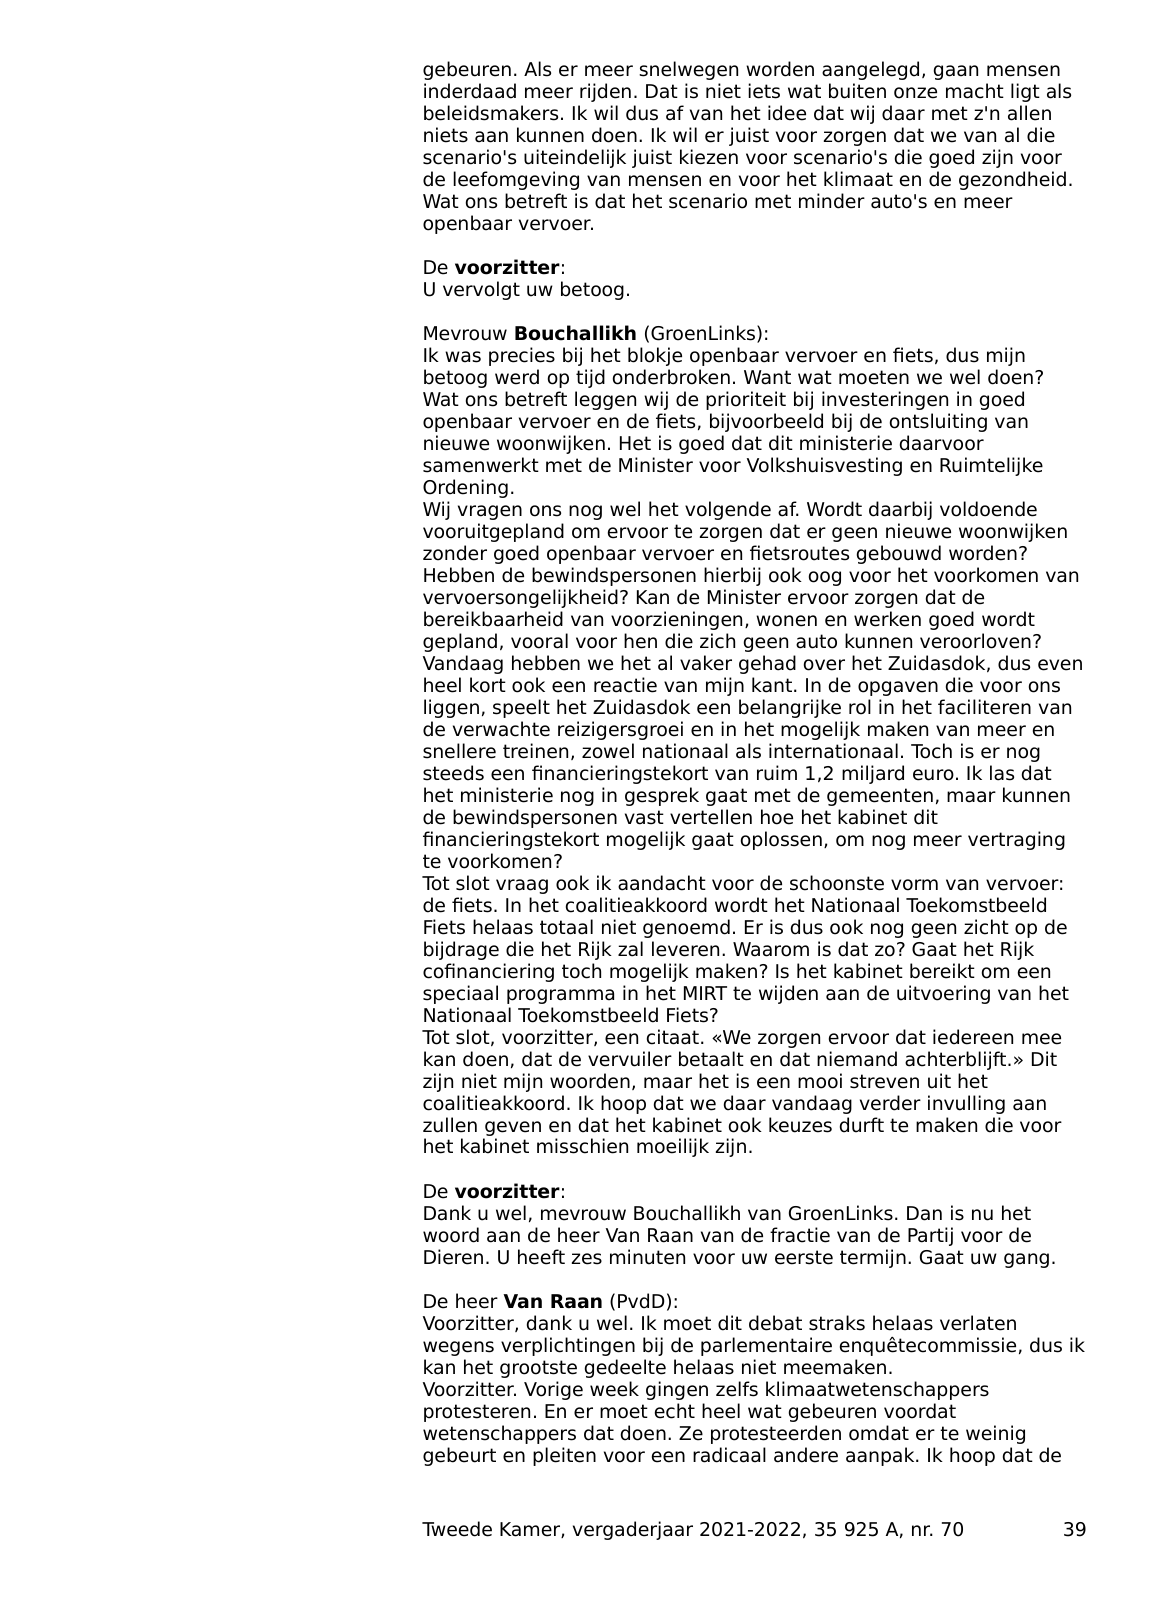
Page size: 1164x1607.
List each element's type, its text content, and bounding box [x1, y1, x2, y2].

text De heer Van Raan (PvdD): [422, 1291, 1087, 1313]
text Dank u wel, mevrouw Bouchallikh van GroenLinks. Dan is nu het woord aan de heer Van Raan van de fractie van de Partij voor de Dieren. U heeft zes minuten voor uw eerste termijn. Gaat uw gang. [422, 1203, 1087, 1268]
text Wij vragen ons nog wel het volgende af. Wordt daarbij voldoende vooruitgepland om ervoor te zorgen dat er geen nieuwe woonwijken zonder goed openbaar vervoer en fietsroutes gebouwd worden? Hebben de bewindspersonen hierbij ook oog voor het voorkomen van vervoersongelijkheid? Kan de Minister ervoor zorgen dat de bereikbaarheid van voorzieningen, wonen en werken goed wordt gepland, vooral voor hen die zich geen auto kunnen veroorloven? [422, 499, 1087, 653]
text U vervolgt uw betoog. [422, 279, 1087, 301]
text Voorzitter. Vorige week gingen zelfs klimaatwetenschappers protesteren. En er moet echt heel wat gebeuren voordat wetenschappers dat doen. Ze protesteerden omdat er te weinig gebeurt en pleiten voor een radicaal andere aanpak. Ik hoop dat de [422, 1379, 1087, 1467]
text De voorzitter: [422, 257, 1087, 279]
text Ik was precies bij het blokje openbaar vervoer en fiets, dus mijn betoog werd op tijd onderbroken. Want wat moeten we wel doen? Wat ons betreft leggen wij de prioriteit bij investeringen in goed openbaar vervoer en de fiets, bijvoorbeeld bij de ontsluiting van nieuwe woonwijken. Het is goed dat dit ministerie daarvoor samenwerkt met de Minister voor Volkshuisvesting en Ruimtelijke Ordening. [422, 345, 1087, 499]
text Vandaag hebben we het al vaker gehad over het Zuidasdok, dus even heel kort ook een reactie van mijn kant. In de opgaven die voor ons liggen, speelt het Zuidasdok een belangrijke rol in het faciliteren van de verwachte reizigersgroei en in het mogelijk maken van meer en snellere treinen, zowel nationaal als internationaal. Toch is er nog steeds een financieringstekort van ruim 1,2 miljard euro. Ik las dat het ministerie nog in gesprek gaat met de gemeenten, maar kunnen de bewindspersonen vast vertellen hoe het kabinet dit financieringstekort mogelijk gaat oplossen, om nog meer vertraging te voorkomen? [422, 653, 1087, 873]
text Mevrouw Bouchallikh (GroenLinks): [422, 323, 1087, 345]
text gebeuren. Als er meer snelwegen worden aangelegd, gaan mensen inderdaad meer rijden. Dat is niet iets wat buiten onze macht ligt als beleidsmakers. Ik wil dus af van het idee dat wij daar met z'n allen niets aan kunnen doen. Ik wil er juist voor zorgen dat we van al die scenario's uiteindelijk juist kiezen voor scenario's die goed zijn voor de leefomgeving van mensen en voor het klimaat en de gezondheid. Wat ons betreft is dat het scenario met minder auto's en meer openbaar vervoer. [422, 59, 1087, 235]
text Voorzitter, dank u wel. Ik moet dit debat straks helaas verlaten wegens verplichtingen bij de parlementaire enquêtecommissie, dus ik kan het grootste gedeelte helaas niet meemaken. [422, 1313, 1087, 1379]
text De voorzitter: [422, 1181, 1087, 1203]
text Tot slot, voorzitter, een citaat. «We zorgen ervoor dat iedereen mee kan doen, dat de vervuiler betaalt en dat niemand achterblijft.» Dit zijn niet mijn woorden, maar het is een mooi streven uit het coalitieakkoord. Ik hoop dat we daar vandaag verder invulling aan zullen geven en dat het kabinet ook keuzes durft te maken die voor het kabinet misschien moeilijk zijn. [422, 1027, 1087, 1158]
text Tot slot vraag ook ik aandacht voor de schoonste vorm van vervoer: de fiets. In het coalitieakkoord wordt het Nationaal Toekomstbeeld Fiets helaas totaal niet genoemd. Er is dus ook nog geen zicht op de bijdrage die het Rijk zal leveren. Waarom is dat zo? Gaat het Rijk cofinanciering toch mogelijk maken? Is het kabinet bereikt om een speciaal programma in het MIRT te wijden aan de uitvoering van het Nationaal Toekomstbeeld Fiets? [422, 873, 1087, 1027]
